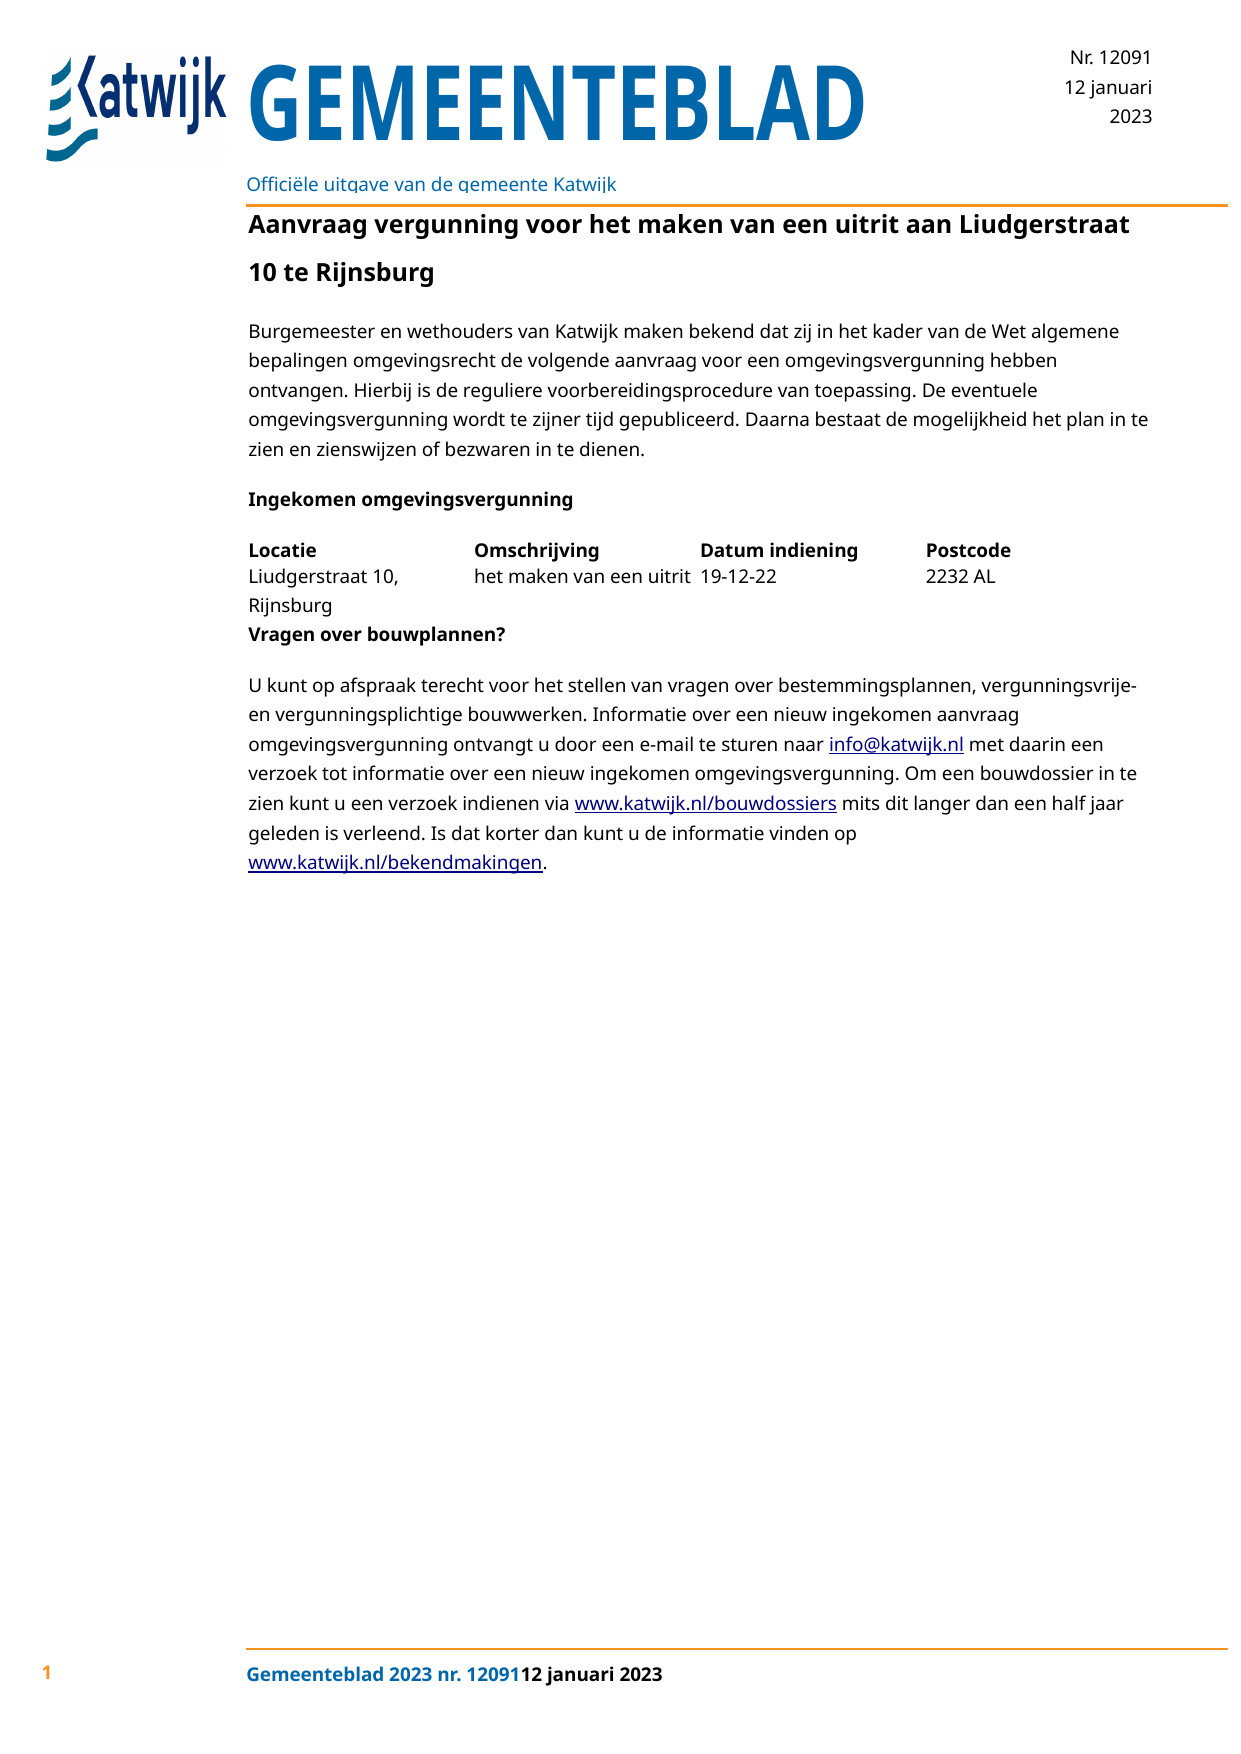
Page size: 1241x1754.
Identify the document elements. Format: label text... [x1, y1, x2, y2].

table_header Locatie [248, 537, 474, 563]
table_cell 19-12-22 [700, 563, 926, 618]
table_cell Liudgerstraat 10, Rijnsburg [248, 563, 474, 618]
table_cell 2232 AL [926, 563, 1152, 618]
text Vragen over bouwplannen? [248, 621, 1152, 647]
text Aanvraag vergunning voor het maken van een uitrit aan Liudgerstraat 10 te Rijnsburg [248, 207, 1152, 288]
text Ingekomen omgevingsvergunning [248, 487, 1152, 512]
table_header Datum indiening [700, 537, 926, 563]
table_header Omschrijving [474, 537, 700, 563]
text U kunt op afspraak terecht voor het stellen van vragen over bestemmingsplannen, vergunningsvrije- en vergunningsplichtige bouwwerken. Informatie over een nieuw ingekomen aanvraag omgevingsvergunning ontvangt u door een e-mail te sturen naar info@katwijk.nl met daarin een verzoek tot informatie over een nieuw ingekomen omgevingsvergunning. Om een bouwdossier in te zien kunt u een verzoek indienen via www.katwijk.nl/bouwdossiers mits dit langer dan een half jaar geleden is verleend. Is dat korter dan kunt u de informatie vinden op www.katwijk.nl/bekendmakingen. [248, 672, 1152, 875]
table_header Postcode [926, 537, 1152, 563]
table_cell het maken van een uitrit [474, 563, 700, 618]
picture [41, 47, 231, 172]
text Burgemeester en wethouders van Katwijk maken bekend dat zij in het kader van de Wet algemene bepalingen omgevingsrecht de volgende aanvraag voor een omgevingsvergunning hebben ontvangen. Hierbij is de reguliere voorbereidingsprocedure van toepassing. De eventuele omgevingsvergunning wordt te zijner tijd gepubliceerd. Daarna bestaat de mogelijkheid het plan in te zien en zienswijzen of bezwaren in te dienen. [248, 318, 1152, 462]
